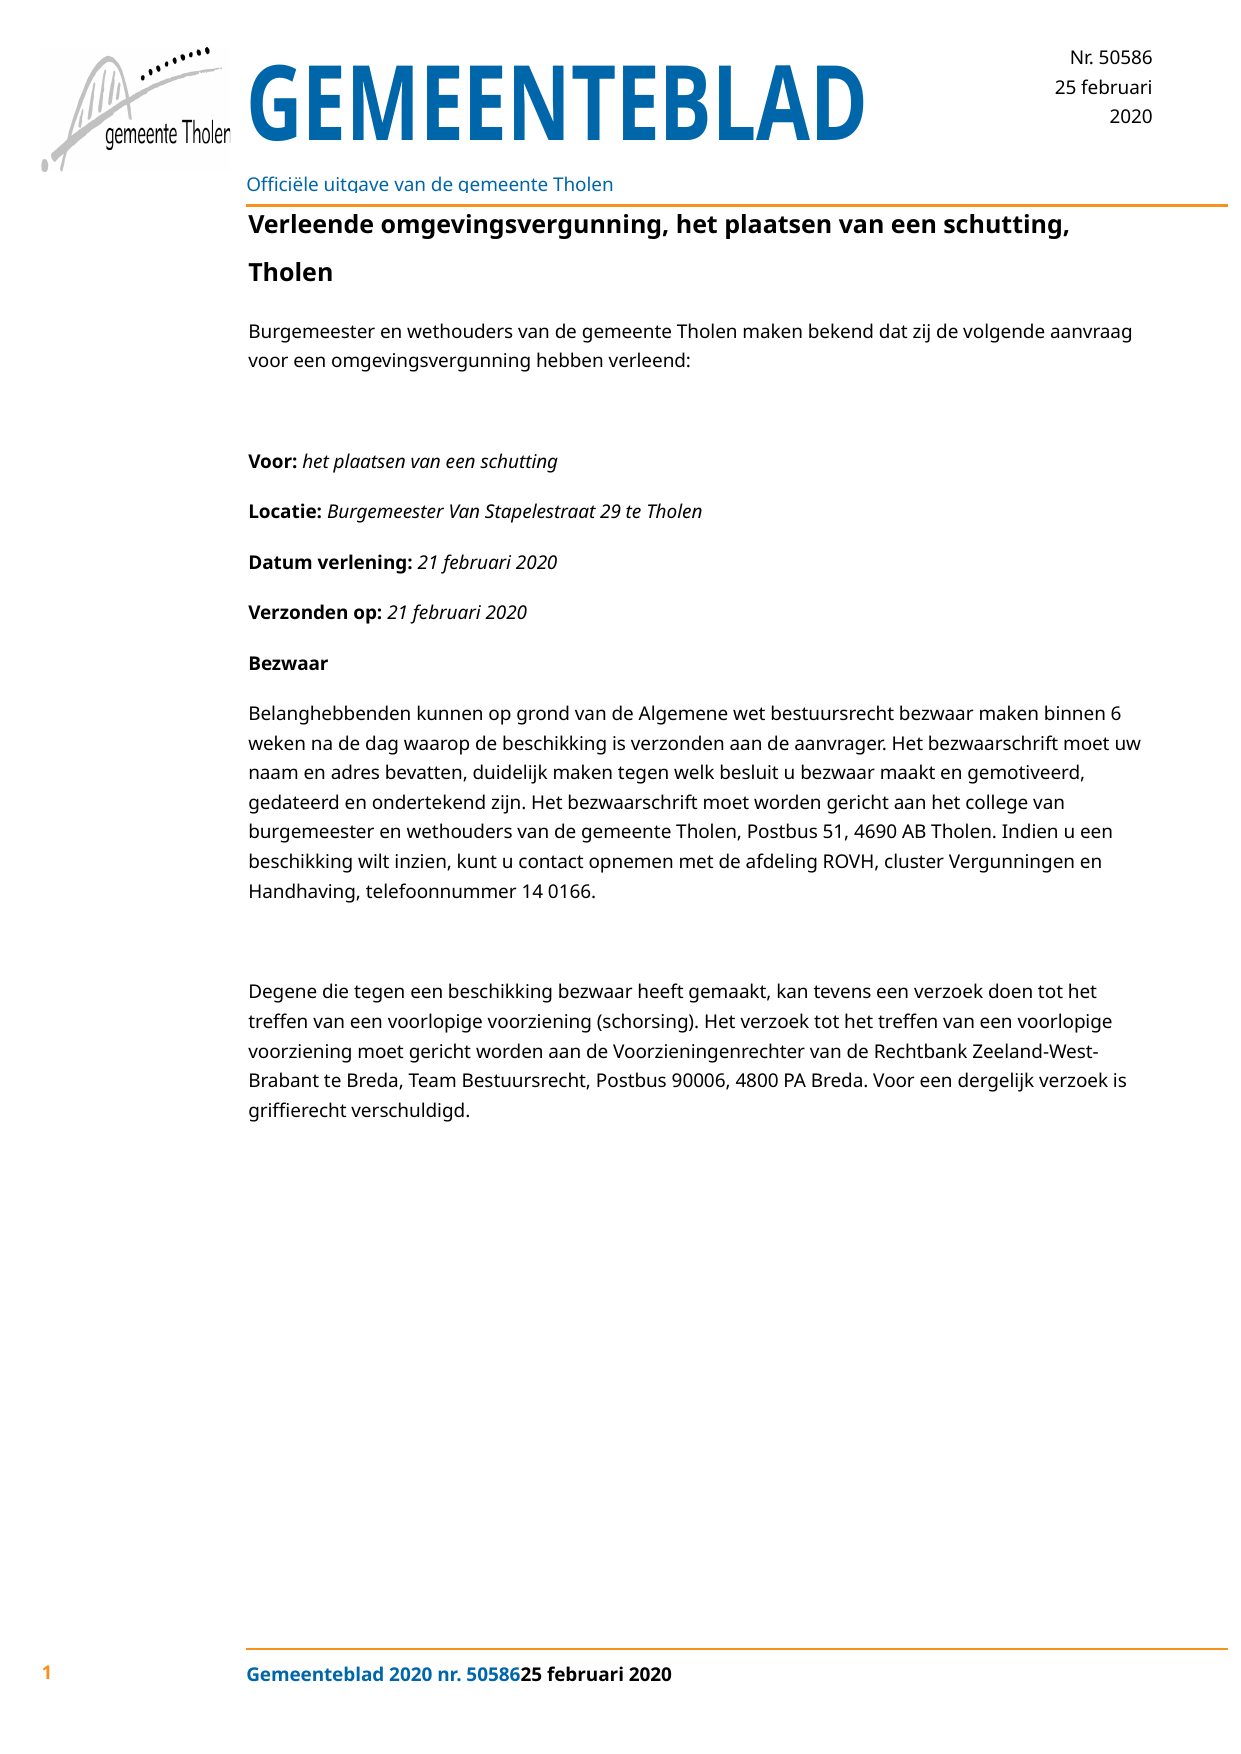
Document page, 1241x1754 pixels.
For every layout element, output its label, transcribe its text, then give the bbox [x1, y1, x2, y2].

text Degene die tegen een beschikking bezwaar heeft gemaakt, kan tevens een verzoek doen tot het treffen van een voorlopige voorziening (schorsing). Het verzoek tot het treffen van een voorlopige voorziening moet gericht worden aan de Voorzieningenrechter van de Rechtbank Zeeland-West-Brabant te Breda, Team Bestuursrecht, Postbus 90006, 4800 PA Breda. Voor een dergelijk verzoek is griffierecht verschuldigd. [248, 979, 1152, 1123]
text Belanghebbenden kunnen op grond van de Algemene wet bestuursrecht bezwaar maken binnen 6 weken na de dag waarop de beschikking is verzonden aan de aanvrager. Het bezwaarschrift moet uw naam en adres bevatten, duidelijk maken tegen welk besluit u bezwaar maakt en gemotiveerd, gedateerd en ondertekend zijn. Het bezwaarschrift moet worden gericht aan het college van burgemeester en wethouders van de gemeente Tholen, Postbus 51, 4690 AB Tholen. Indien u een beschikking wilt inzien, kunt u contact opnemen met de afdeling ROVH, cluster Vergunningen en Handhaving, telefoonnummer 14 0166. [248, 700, 1152, 904]
text Verzonden op: 21 februari 2020 [248, 599, 1152, 625]
text Voor: het plaatsen van een schutting [248, 448, 1152, 474]
text Burgemeester en wethouders van de gemeente Tholen maken bekend dat zij de volgende aanvraag voor een omgevingsvergunning hebben verleend: [248, 318, 1152, 373]
picture [41, 47, 231, 172]
text Verleende omgevingsvergunning, het plaatsen van een schutting, Tholen [248, 207, 1152, 288]
text Datum verlening: 21 februari 2020 [248, 549, 1152, 575]
text Bezwaar [248, 650, 1152, 676]
text Locatie: Burgemeester Van Stapelestraat 29 te Tholen [248, 499, 1152, 524]
